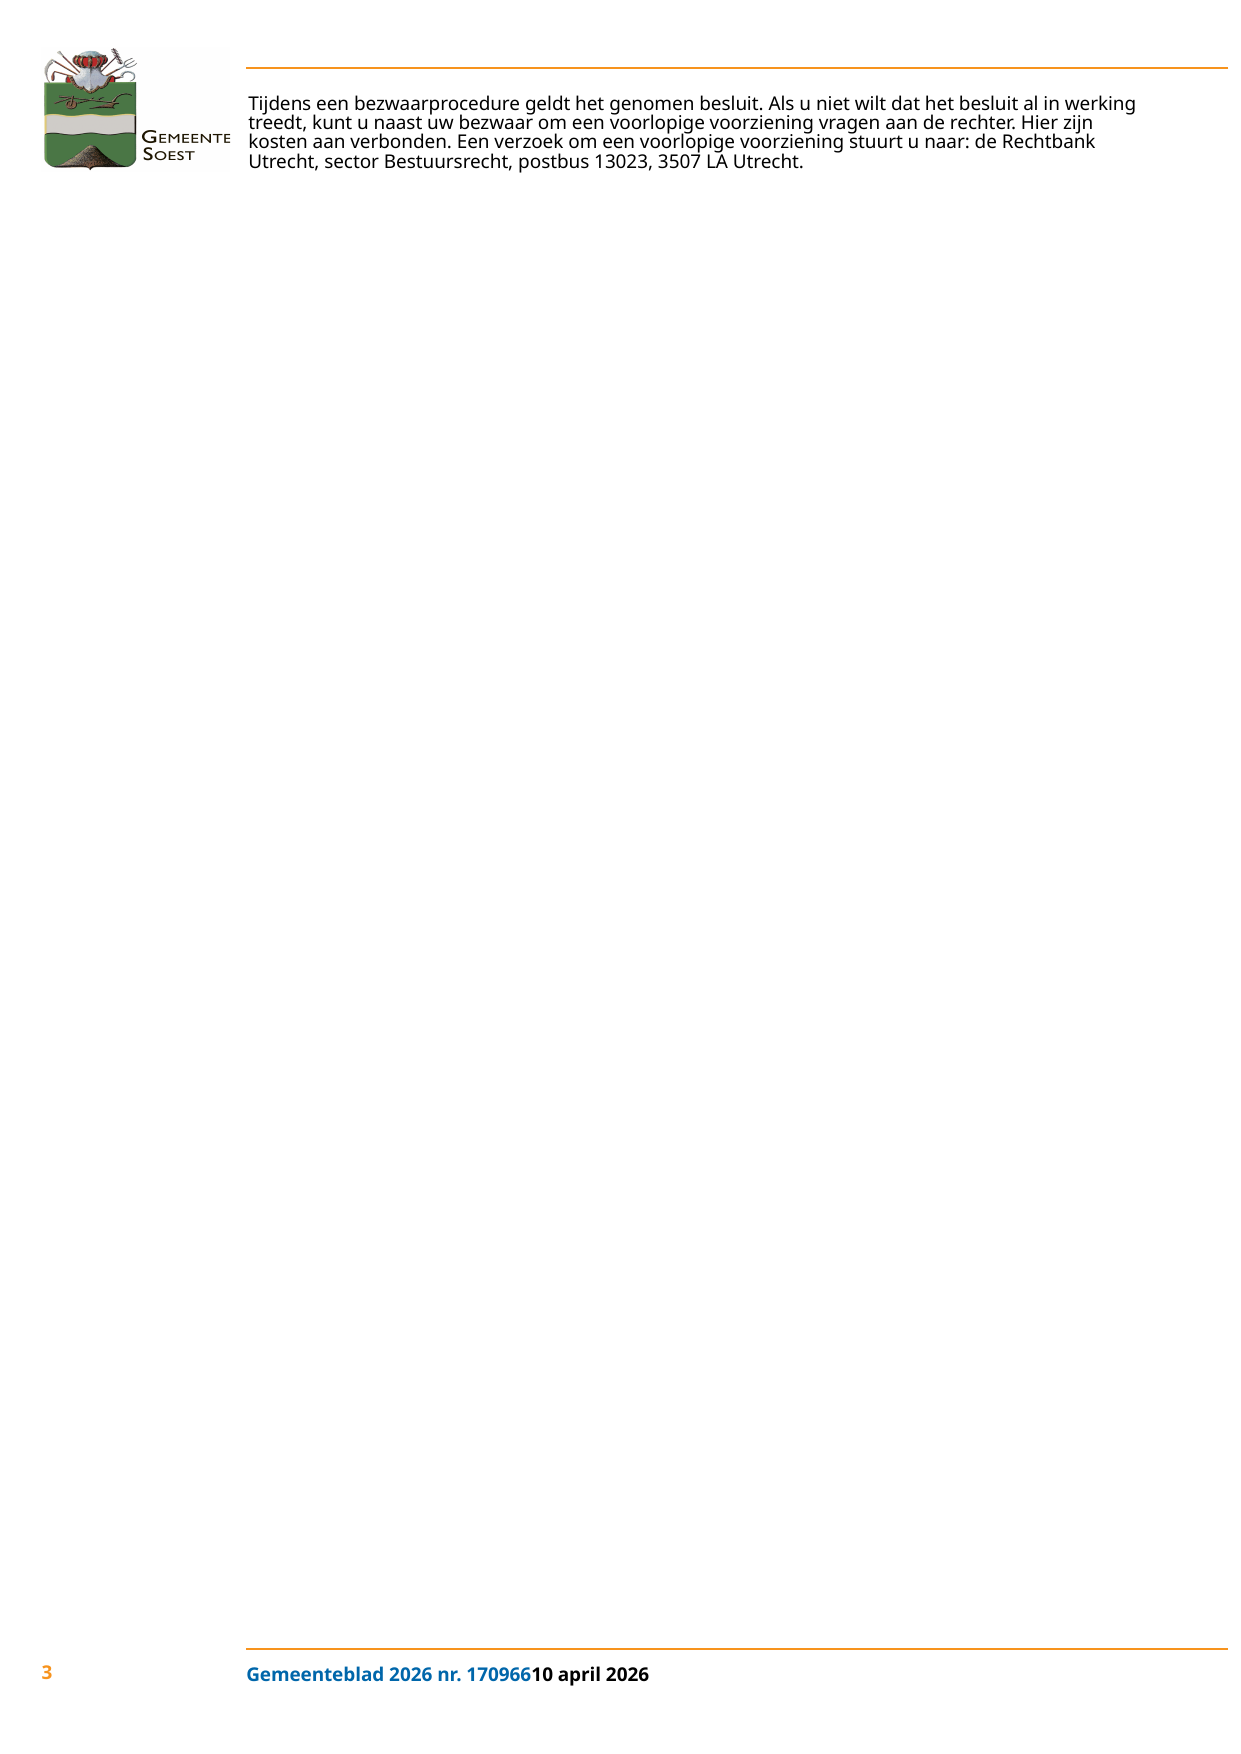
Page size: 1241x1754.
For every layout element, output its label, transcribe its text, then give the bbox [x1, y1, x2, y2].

picture [41, 47, 231, 172]
text Tijdens een bezwaarprocedure geldt het genomen besluit. Als u niet wilt dat het besluit al in werking treedt, kunt u naast uw bezwaar om een voorlopige voorziening vragen aan de rechter. Hier zijn kosten aan verbonden. Een verzoek om een voorlopige voorziening stuurt u naar: de Rechtbank Utrecht, sector Bestuursrecht, postbus 13023, 3507 LA Utrecht. [248, 95, 1152, 172]
